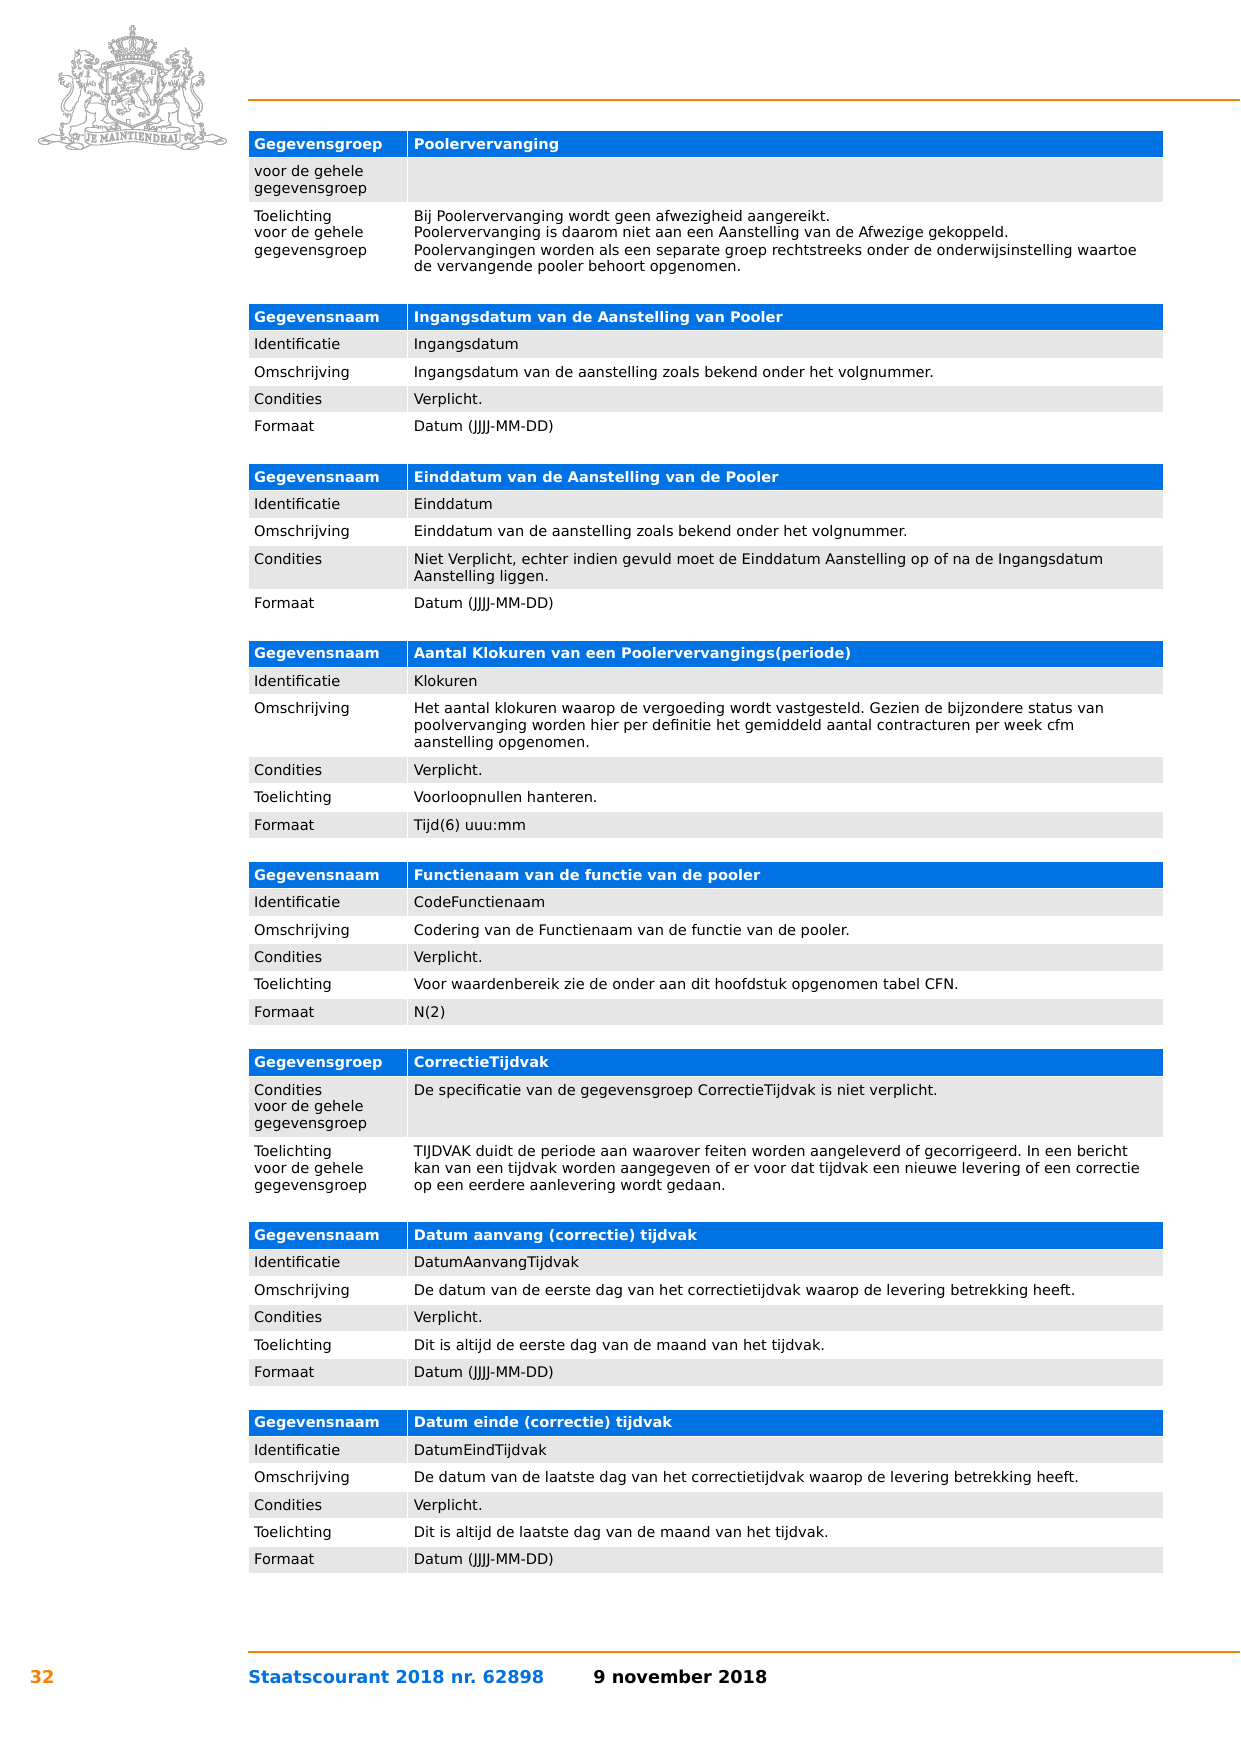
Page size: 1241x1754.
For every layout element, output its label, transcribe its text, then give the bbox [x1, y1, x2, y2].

table_cell Het aantal klokuren waarop de vergoeding wordt vastgesteld. Gezien de bijzondere status van poolvervanging worden hier per definitie het gemiddeld aantal contracturen per week cfm aanstelling opgenomen. [408, 696, 1163, 756]
table_header Gegevensgroep [249, 131, 407, 157]
table_cell Verplicht. [408, 1492, 1163, 1518]
table_header Gegevensgroep [249, 1049, 407, 1076]
table_cell Omschrijving [249, 1464, 407, 1491]
table_cell Einddatum van de aanstelling zoals bekend onder het volgnummer. [408, 519, 1163, 545]
table_cell Tijd(6) uuu:mm [408, 812, 1163, 838]
table_cell N(2) [408, 999, 1163, 1025]
table_cell Formaat [249, 590, 407, 617]
table_cell TIJDVAK duidt de periode aan waarover feiten worden aangeleverd of gecorrigeerd. In een bericht kan van een tijdvak worden aangegeven of er voor dat tijdvak een nieuwe levering of een correctie op een eerdere aanlevering wordt gedaan. [408, 1138, 1163, 1198]
table_cell Einddatum [408, 491, 1163, 518]
table_header Aantal Klokuren van een Poolervervangings(periode) [408, 641, 1163, 667]
table_cell Condities [249, 1492, 407, 1518]
table_cell Verplicht. [408, 386, 1163, 412]
table_header Gegevensnaam [249, 1410, 407, 1436]
table_header Datum aanvang (correctie) tijdvak [408, 1222, 1163, 1249]
table_cell CodeFunctienaam [408, 889, 1163, 916]
table_cell De datum van de laatste dag van het correctietijdvak waarop de levering betrekking heeft. [408, 1464, 1163, 1491]
table_cell Condities [249, 944, 407, 971]
table_cell DatumEindTijdvak [408, 1437, 1163, 1463]
table_cell Datum (JJJJ-MM-DD) [408, 1547, 1163, 1573]
table_cell voor de gehele gegevensgroep [249, 158, 407, 202]
table_cell Condities voor de gehele gegevensgroep [249, 1077, 407, 1137]
table_header Gegevensnaam [249, 304, 407, 330]
table_header Ingangsdatum van de Aanstelling van Pooler [408, 304, 1163, 330]
table_cell Datum (JJJJ-MM-DD) [408, 1359, 1163, 1386]
table_cell Condities [249, 1305, 407, 1331]
table_cell Omschrijving [249, 519, 407, 545]
table_cell Identificatie [249, 1250, 407, 1276]
table_cell Bij Poolervervanging wordt geen afwezigheid aangereikt. Poolervervanging is daarom niet aan een Aanstelling van de Afwezige gekoppeld. Poolervangingen worden als een separate groep rechtstreeks onder de onderwijsinstelling waartoe de vervangende pooler behoort opgenomen. [408, 203, 1163, 280]
table_cell De specificatie van de gegevensgroep CorrectieTijdvak is niet verplicht. [408, 1077, 1163, 1137]
table_cell Voorloopnullen hanteren. [408, 784, 1163, 811]
table_cell Identificatie [249, 1437, 407, 1463]
table_header Gegevensnaam [249, 464, 407, 490]
table_header Gegevensnaam [249, 862, 407, 888]
table_cell Omschrijving [249, 917, 407, 943]
table_header Einddatum van de Aanstelling van de Pooler [408, 464, 1163, 490]
table_cell Omschrijving [249, 1277, 407, 1303]
table_cell Omschrijving [249, 359, 407, 385]
table_cell Omschrijving [249, 696, 407, 756]
picture [38, 25, 227, 150]
table_header Gegevensnaam [249, 1222, 407, 1249]
table_cell Identificatie [249, 331, 407, 358]
table_header Poolervervanging [408, 131, 1163, 157]
table_cell Toelichting voor de gehele gegevensgroep [249, 203, 407, 280]
table_cell Identificatie [249, 889, 407, 916]
table_cell [408, 158, 1163, 202]
table_cell Formaat [249, 414, 407, 440]
table_cell Dit is altijd de laatste dag van de maand van het tijdvak. [408, 1519, 1163, 1546]
table_cell Toelichting [249, 784, 407, 811]
table_header CorrectieTijdvak [408, 1049, 1163, 1076]
table_cell Datum (JJJJ-MM-DD) [408, 590, 1163, 617]
table_cell DatumAanvangTijdvak [408, 1250, 1163, 1276]
table_cell Toelichting voor de gehele gegevensgroep [249, 1138, 407, 1198]
table_cell Formaat [249, 812, 407, 838]
table_cell Condities [249, 546, 407, 589]
table_cell Verplicht. [408, 757, 1163, 783]
table_cell Condities [249, 757, 407, 783]
table_cell Formaat [249, 1547, 407, 1573]
table_cell Toelichting [249, 972, 407, 998]
table_cell Voor waardenbereik zie de onder aan dit hoofdstuk opgenomen tabel CFN. [408, 972, 1163, 998]
table_cell Dit is altijd de eerste dag van de maand van het tijdvak. [408, 1332, 1163, 1358]
table_header Gegevensnaam [249, 641, 407, 667]
table_cell Klokuren [408, 668, 1163, 694]
table_cell Formaat [249, 999, 407, 1025]
table_header Datum einde (correctie) tijdvak [408, 1410, 1163, 1436]
table_cell Condities [249, 386, 407, 412]
table_cell Niet Verplicht, echter indien gevuld moet de Einddatum Aanstelling op of na de Ingangsdatum Aanstelling liggen. [408, 546, 1163, 589]
table_cell Identificatie [249, 668, 407, 694]
table_cell Ingangsdatum [408, 331, 1163, 358]
table_cell Verplicht. [408, 944, 1163, 971]
table_cell De datum van de eerste dag van het correctietijdvak waarop de levering betrekking heeft. [408, 1277, 1163, 1303]
table_cell Toelichting [249, 1519, 407, 1546]
table_header Functienaam van de functie van de pooler [408, 862, 1163, 888]
table_cell Verplicht. [408, 1305, 1163, 1331]
table_cell Codering van de Functienaam van de functie van de pooler. [408, 917, 1163, 943]
table_cell Toelichting [249, 1332, 407, 1358]
table_cell Ingangsdatum van de aanstelling zoals bekend onder het volgnummer. [408, 359, 1163, 385]
table_cell Identificatie [249, 491, 407, 518]
table_cell Datum (JJJJ-MM-DD) [408, 414, 1163, 440]
table_cell Formaat [249, 1359, 407, 1386]
